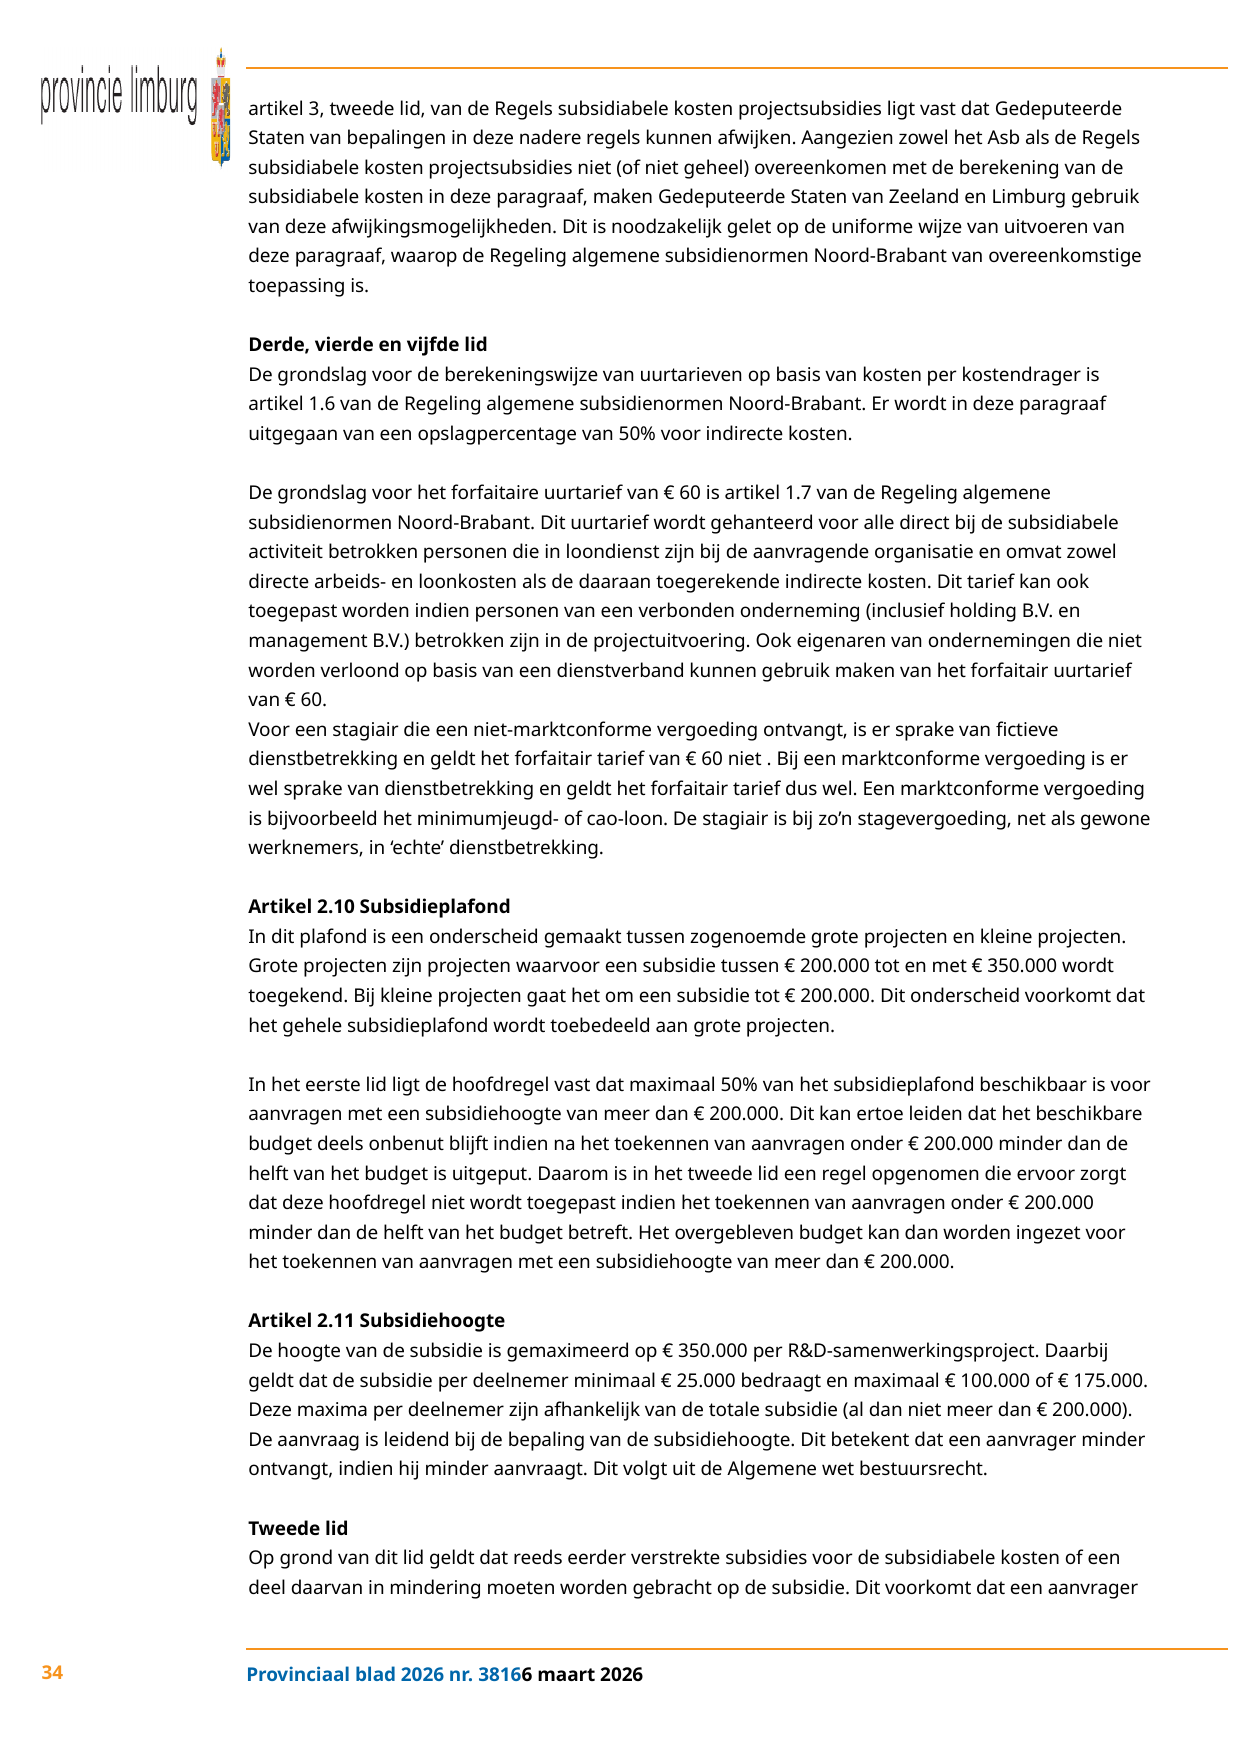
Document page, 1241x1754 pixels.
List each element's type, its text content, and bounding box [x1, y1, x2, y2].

text Voor een stagiair die een niet-marktconforme vergoeding ontvangt, is er sprake van fictieve dienstbetrekking en geldt het forfaitair tarief van € 60 niet . Bij een marktconforme vergoeding is er wel sprake van dienstbetrekking en geldt het forfaitair tarief dus wel. Een marktconforme vergoeding is bijvoorbeeld het minimumjeugd- of cao-loon. De stagiair is bij zo’n stagevergoeding, net als gewone werknemers, in ‘echte’ dienstbetrekking. [248, 716, 1152, 860]
text De hoogte van de subsidie is gemaximeerd op € 350.000 per R&D-samenwerkingsproject. Daarbij geldt dat de subsidie per deelnemer minimaal € 25.000 bedraagt en maximaal € 100.000 of € 175.000. Deze maxima per deelnemer zijn afhankelijk van de totale subsidie (al dan niet meer dan € 200.000). De aanvraag is leidend bij de bepaling van de subsidiehoogte. Dit betekent dat een aanvrager minder ontvangt, indien hij minder aanvraagt. Dit volgt uit de Algemene wet bestuursrecht. [248, 1337, 1152, 1481]
text artikel 3, tweede lid, van de Regels subsidiabele kosten projectsubsidies ligt vast dat Gedeputeerde Staten van bepalingen in deze nadere regels kunnen afwijken. Aangezien zowel het Asb als de Regels subsidiabele kosten projectsubsidies niet (of niet geheel) overeenkomen met de berekening van de subsidiabele kosten in deze paragraaf, maken Gedeputeerde Staten van Zeeland en Limburg gebruik van deze afwijkingsmogelijkheden. Dit is noodzakelijk gelet op de uniforme wijze van uitvoeren van deze paragraaf, waarop de Regeling algemene subsidienormen Noord-Brabant van overeenkomstige toepassing is. [248, 95, 1152, 298]
text Op grond van dit lid geldt dat reeds eerder verstrekte subsidies voor de subsidiabele kosten of een deel daarvan in mindering moeten worden gebracht op de subsidie. Dit voorkomt dat een aanvrager [248, 1544, 1152, 1600]
text Artikel 2.11 Subsidiehoogte [248, 1308, 1152, 1333]
picture [41, 47, 231, 172]
text Artikel 2.10 Subsidieplafond [248, 893, 1152, 919]
text In het eerste lid ligt de hoofdregel vast dat maximaal 50% van het subsidieplafond beschikbaar is voor aanvragen met een subsidiehoogte van meer dan € 200.000. Dit kan ertoe leiden dat het beschikbare budget deels onbenut blijft indien na het toekennen van aanvragen onder € 200.000 minder dan de helft van het budget is uitgeput. Daarom is in het tweede lid een regel opgenomen die ervoor zorgt dat deze hoofdregel niet wordt toegepast indien het toekennen van aanvragen onder € 200.000 minder dan de helft van het budget betreft. Het overgebleven budget kan dan worden ingezet voor het toekennen van aanvragen met een subsidiehoogte van meer dan € 200.000. [248, 1071, 1152, 1274]
text In dit plafond is een onderscheid gemaakt tussen zogenoemde grote projecten en kleine projecten. Grote projecten zijn projecten waarvoor een subsidie tussen € 200.000 tot en met € 350.000 wordt toegekend. Bij kleine projecten gaat het om een subsidie tot € 200.000. Dit onderscheid voorkomt dat het gehele subsidieplafond wordt toebedeeld aan grote projecten. [248, 923, 1152, 1038]
text Tweede lid [248, 1515, 1152, 1541]
text De grondslag voor de berekeningswijze van uurtarieven op basis van kosten per kostendrager is artikel 1.6 van de Regeling algemene subsidienormen Noord-Brabant. Er wordt in deze paragraaf uitgegaan van een opslagpercentage van 50% voor indirecte kosten. [248, 361, 1152, 446]
text Derde, vierde en vijfde lid [248, 331, 1152, 357]
text De grondslag voor het forfaitaire uurtarief van € 60 is artikel 1.7 van de Regeling algemene subsidienormen Noord-Brabant. Dit uurtarief wordt gehanteerd voor alle direct bij de subsidiabele activiteit betrokken personen die in loondienst zijn bij de aanvragende organisatie en omvat zowel directe arbeids- en loonkosten als de daaraan toegerekende indirecte kosten. Dit tarief kan ook toegepast worden indien personen van een verbonden onderneming (inclusief holding B.V. en management B.V.) betrokken zijn in de projectuitvoering. Ook eigenaren van ondernemingen die niet worden verloond op basis van een dienstverband kunnen gebruik maken van het forfaitair uurtarief van € 60. [248, 479, 1152, 712]
